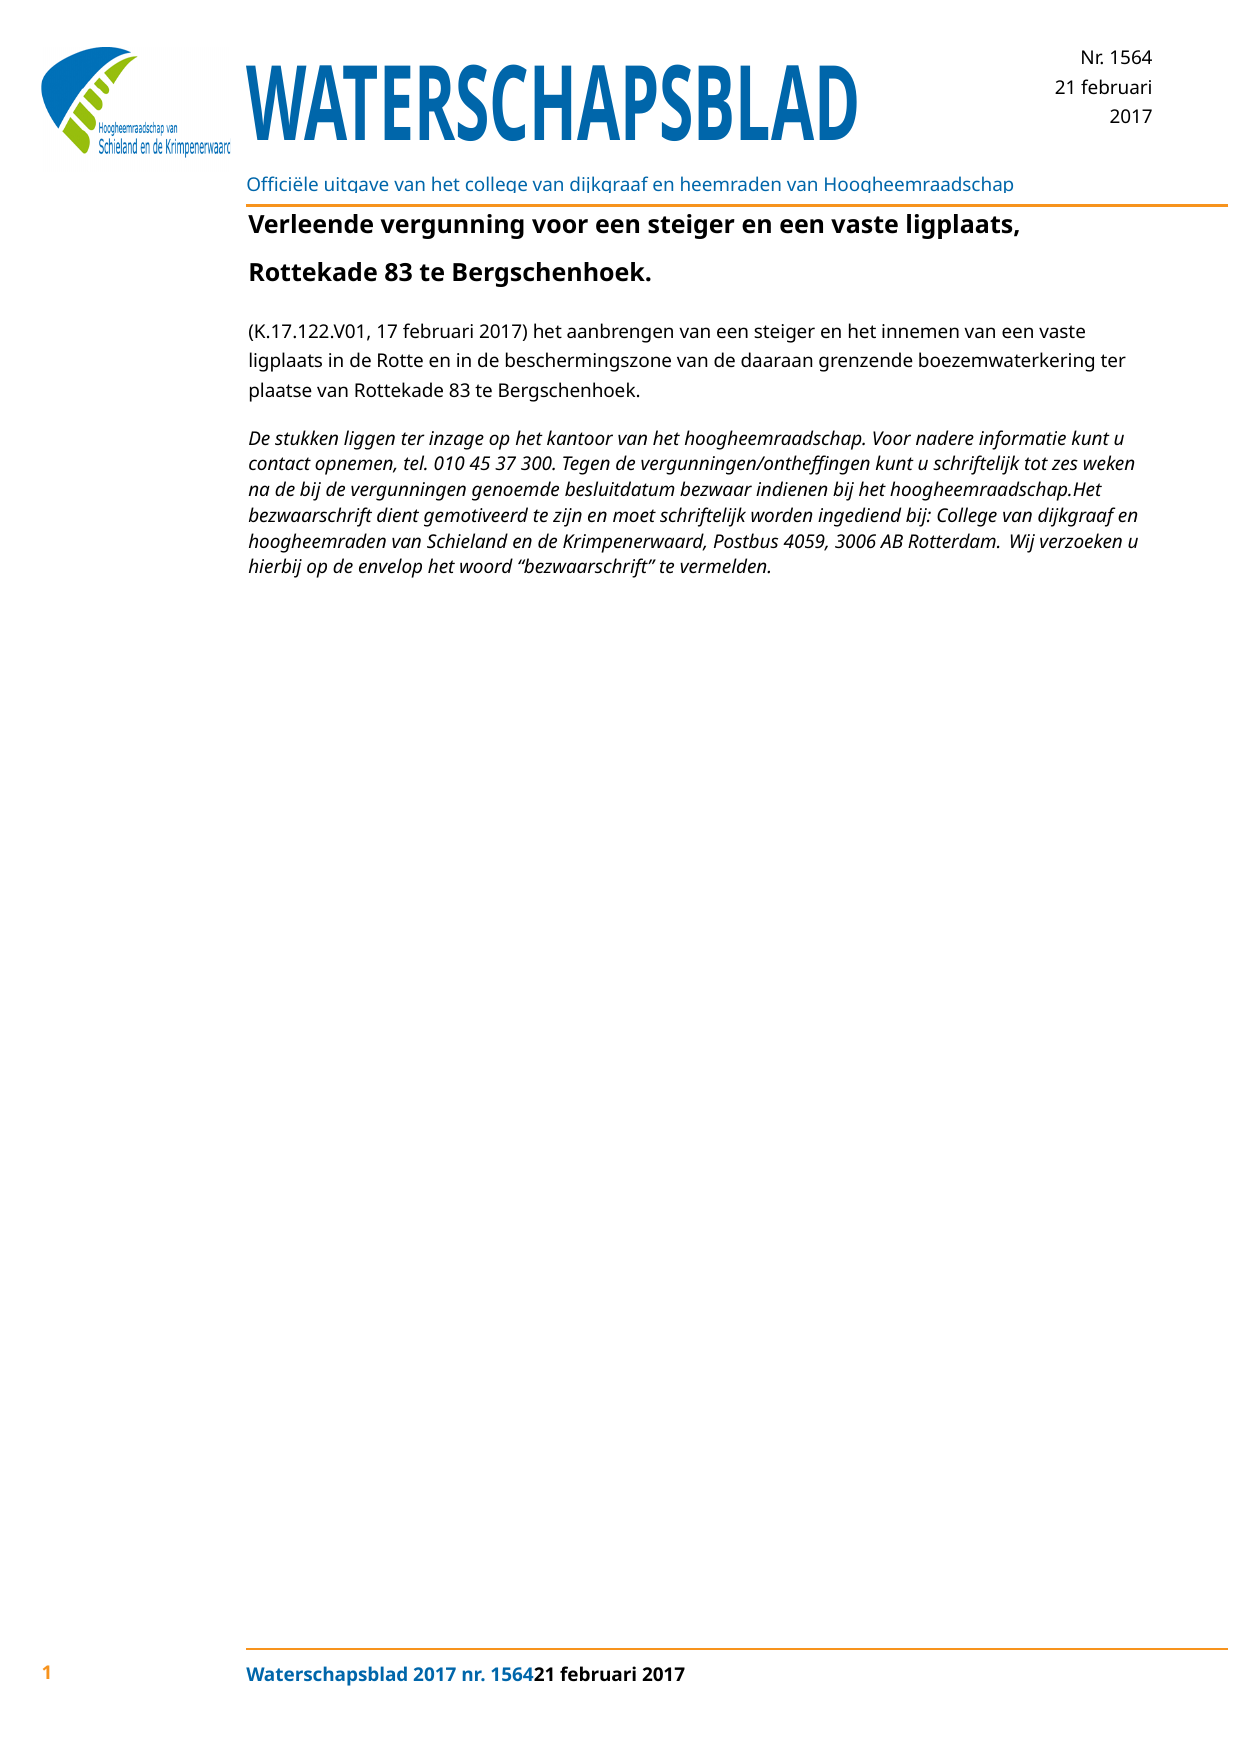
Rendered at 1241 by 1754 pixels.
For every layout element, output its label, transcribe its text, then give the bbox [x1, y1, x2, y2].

text De stukken liggen ter inzage op het kantoor van het hoogheemraadschap. Voor nadere informatie kunt u contact opnemen, tel. 010 45 37 300. Tegen de vergunningen/ontheffingen kunt u schriftelijk tot zes weken na de bij de vergunningen genoemde besluitdatum bezwaar indienen bij het hoogheemraadschap.Het bezwaarschrift dient gemotiveerd te zijn en moet schriftelijk worden ingediend bij: College van dijkgraaf en hoogheemraden van Schieland en de Krimpenerwaard, Postbus 4059, 3006 AB Rotterdam. Wij verzoeken u hierbij op de envelop het woord “bezwaarschrift” te vermelden. [248, 425, 1152, 579]
text (K.17.122.V01, 17 februari 2017) het aanbrengen van een steiger en het innemen van een vaste ligplaats in de Rotte en in de beschermingszone van de daaraan grenzende boezemwaterkering ter plaatse van Rottekade 83 te Bergschenhoek. [248, 318, 1152, 403]
picture [41, 47, 231, 172]
text Verleende vergunning voor een steiger en een vaste ligplaats, Rottekade 83 te Bergschenhoek. [248, 207, 1152, 288]
